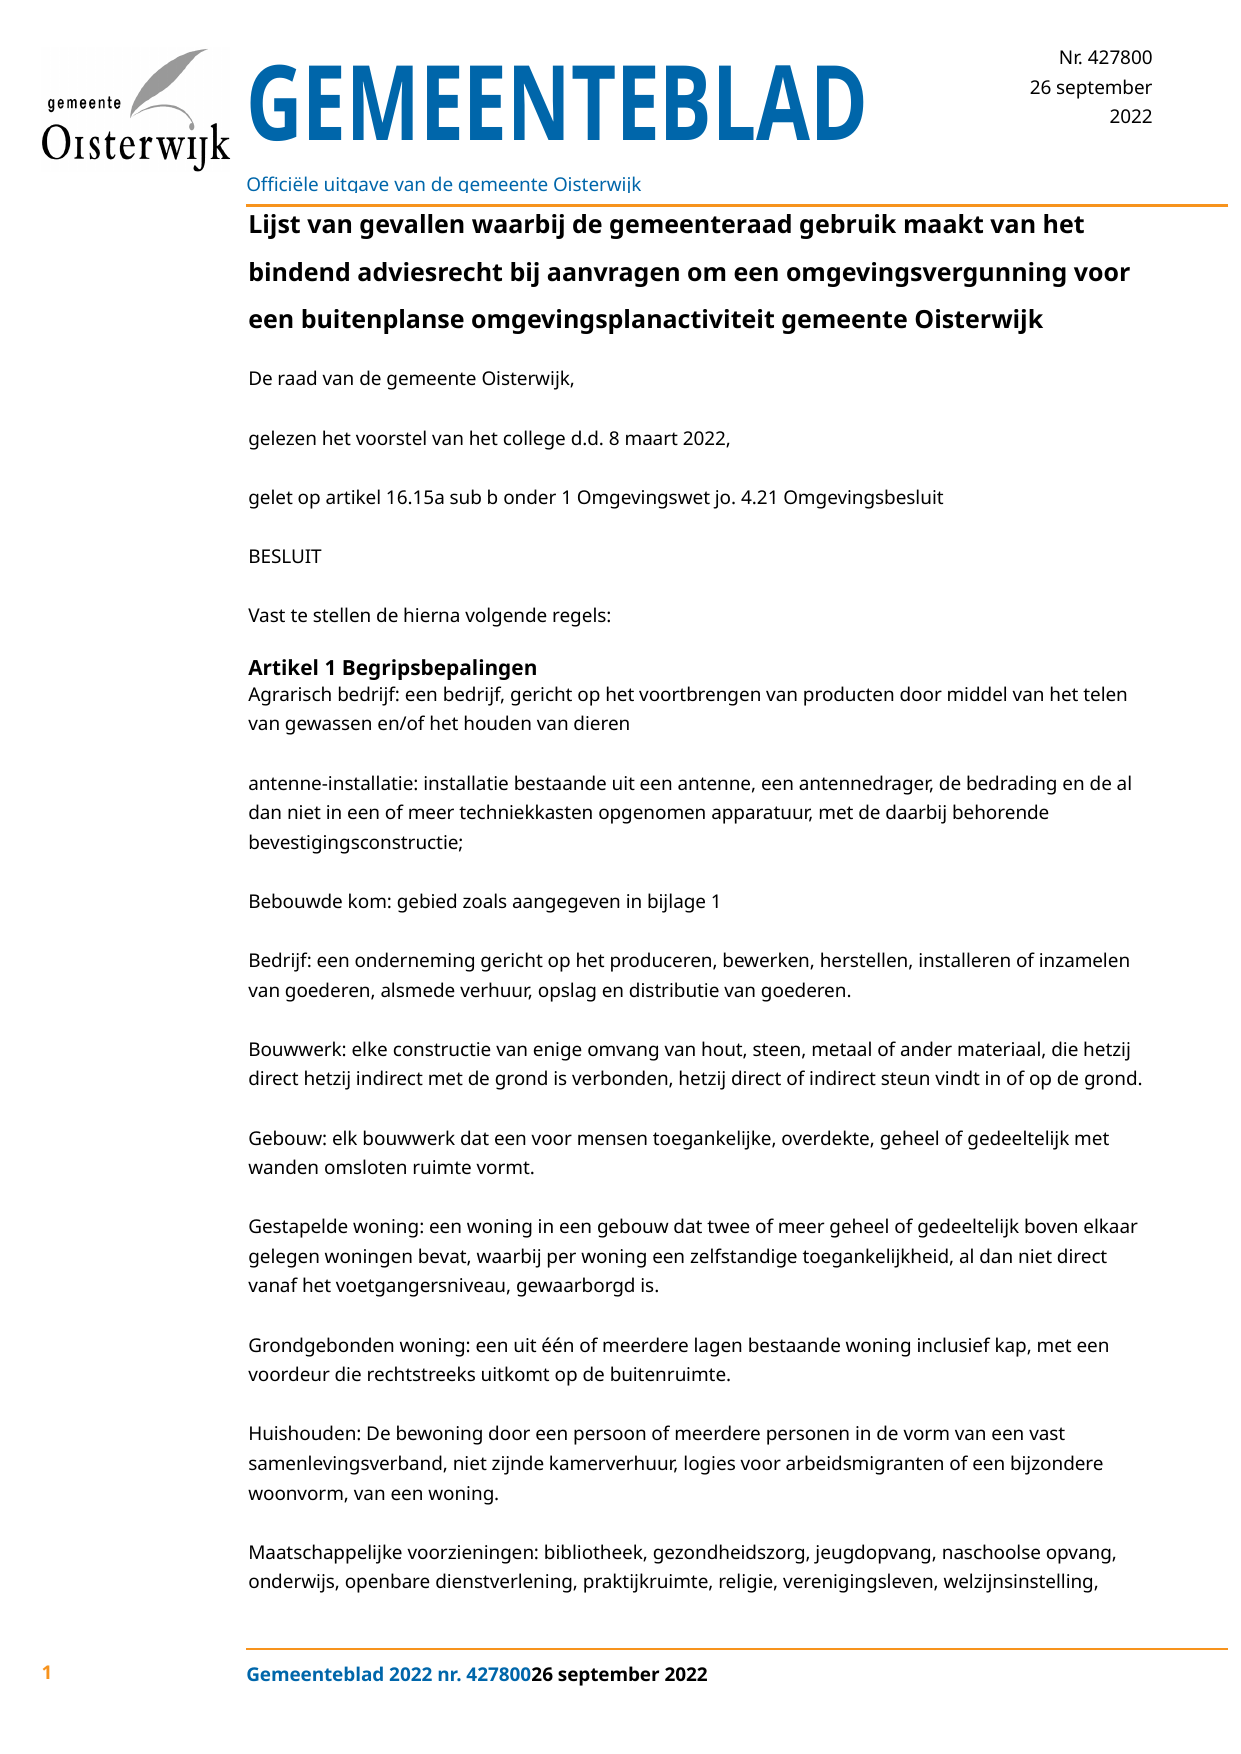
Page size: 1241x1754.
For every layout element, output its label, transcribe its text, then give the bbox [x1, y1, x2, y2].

text Gebouw: elk bouwwerk dat een voor mensen toegankelijke, overdekte, geheel of gedeeltelijk met wanden omsloten ruimte vormt. [248, 1125, 1152, 1180]
text Bebouwde kom: gebied zoals aangegeven in bijlage 1 [248, 888, 1152, 914]
text Bouwwerk: elke constructie van enige omvang van hout, steen, metaal of ander materiaal, die hetzij direct hetzij indirect met de grond is verbonden, hetzij direct of indirect steun vindt in of op de grond. [248, 1036, 1152, 1091]
text antenne-installatie: installatie bestaande uit een antenne, een antennedrager, de bedrading en de al dan niet in een of meer techniekkasten opgenomen apparatuur, met de daarbij behorende bevestigingsconstructie; [248, 770, 1152, 855]
text gelet op artikel 16.15a sub b onder 1 Omgevingswet jo. 4.21 Omgevingsbesluit [248, 484, 1152, 509]
text Maatschappelijke voorzieningen: bibliotheek, gezondheidszorg, jeugdopvang, naschoolse opvang, onderwijs, openbare dienstverlening, praktijkruimte, religie, verenigingsleven, welzijnsinstelling, [248, 1539, 1152, 1594]
text De raad van de gemeente Oisterwijk, [248, 366, 1152, 391]
text Huishouden: De bewoning door een persoon of meerdere personen in de vorm van een vast samenlevingsverband, niet zijnde kamerverhuur, logies voor arbeidsmigranten of een bijzondere woonvorm, van een woning. [248, 1421, 1152, 1506]
text Vast te stellen de hierna volgende regels: [248, 602, 1152, 628]
text Lijst van gevallen waarbij de gemeenteraad gebruik maakt van het bindend adviesrecht bij aanvragen om een omgevingsvergunning voor een buitenplanse omgevingsplanactiviteit gemeente Oisterwijk [248, 207, 1152, 336]
text BESLUIT [248, 543, 1152, 569]
text Bedrijf: een onderneming gericht op het produceren, bewerken, herstellen, installeren of inzamelen van goederen, alsmede verhuur, opslag en distributie van goederen. [248, 947, 1152, 1003]
text Grondgebonden woning: een uit één of meerdere lagen bestaande woning inclusief kap, met een voordeur die rechtstreeks uitkomt op de buitenruimte. [248, 1332, 1152, 1387]
text Artikel 1 Begripsbepalingen [248, 653, 1152, 681]
text Gestapelde woning: een woning in een gebouw dat twee of meer geheel of gedeeltelijk boven elkaar gelegen woningen bevat, waarbij per woning een zelfstandige toegankelijkheid, al dan niet direct vanaf het voetgangersniveau, gewaarborgd is. [248, 1213, 1152, 1298]
text gelezen het voorstel van het college d.d. 8 maart 2022, [248, 425, 1152, 450]
text Agrarisch bedrijf: een bedrijf, gericht op het voortbrengen van producten door middel van het telen van gewassen en/of het houden van dieren [248, 681, 1152, 736]
picture [41, 47, 231, 172]
